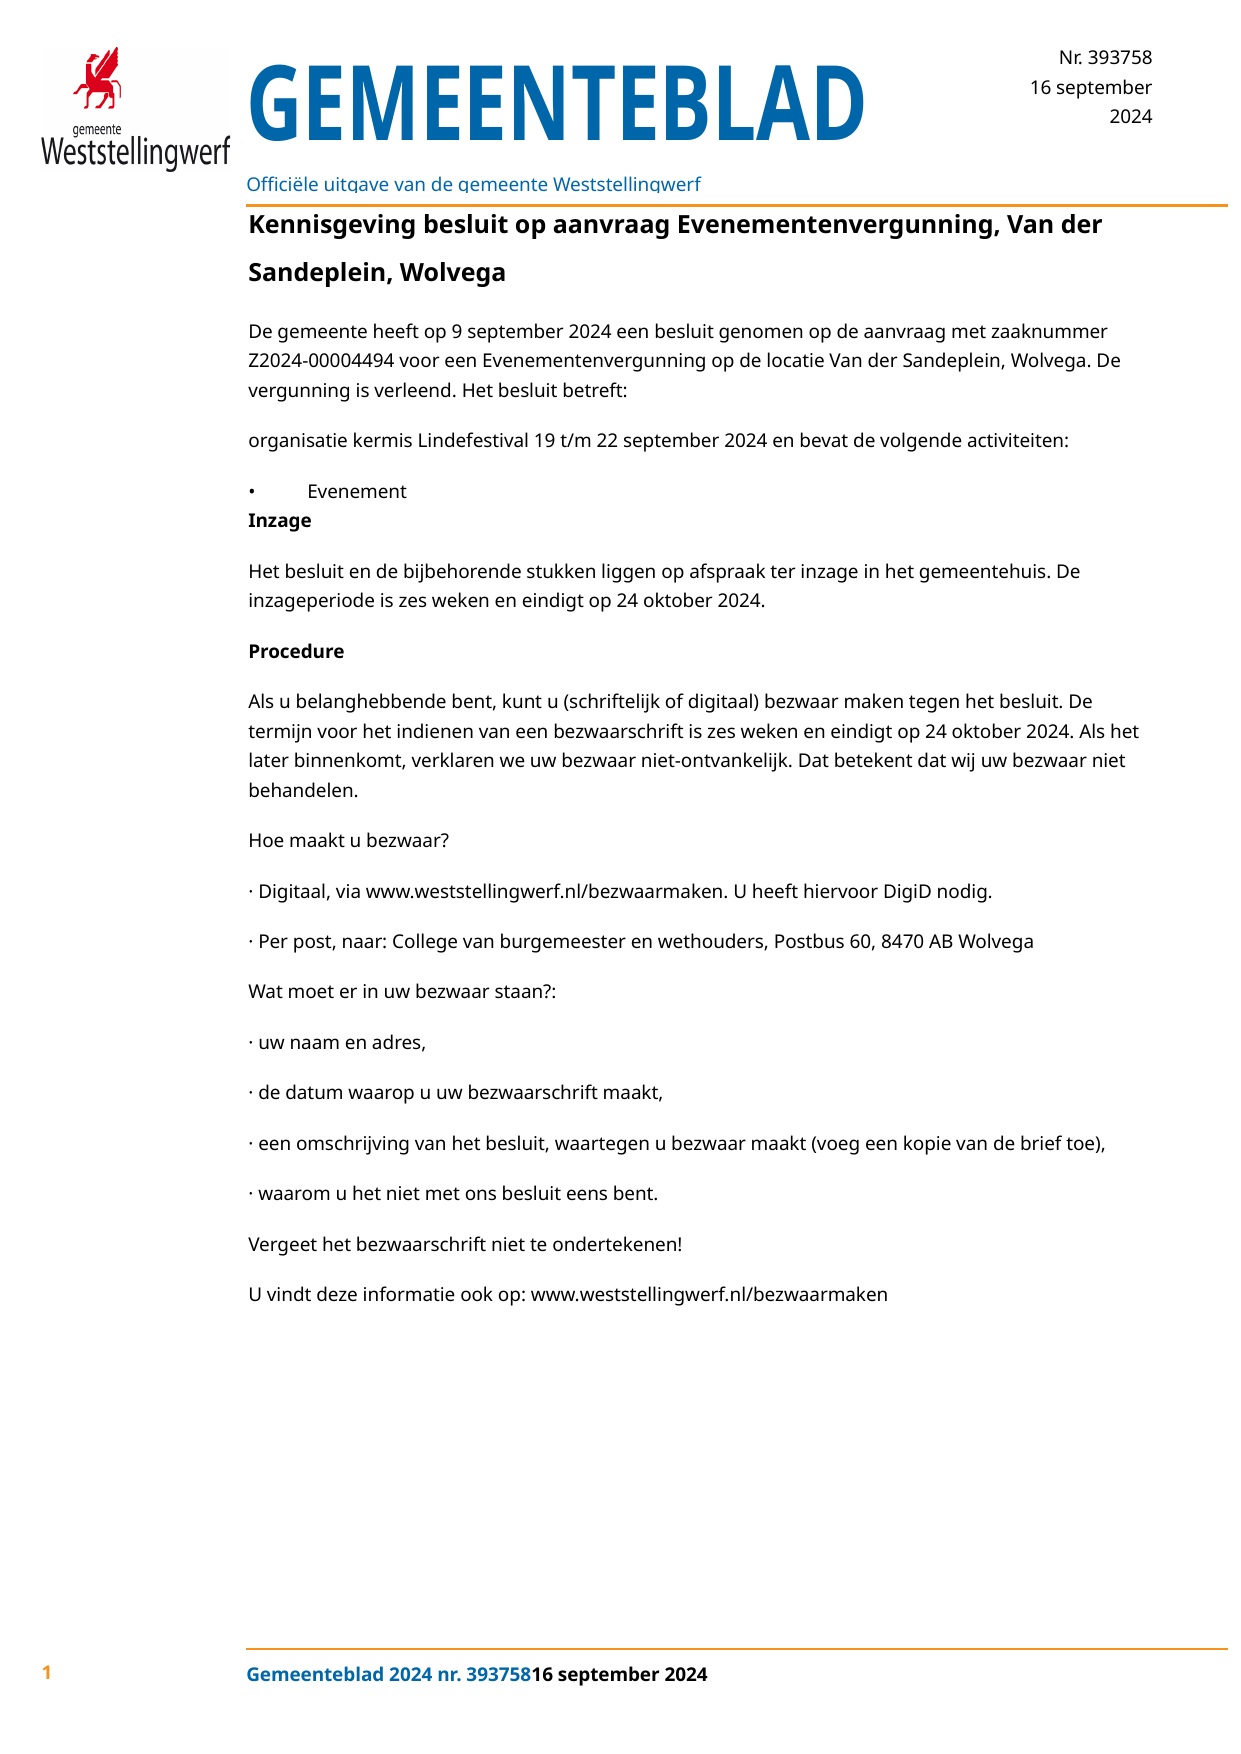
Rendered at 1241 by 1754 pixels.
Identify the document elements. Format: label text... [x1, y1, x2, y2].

text Inzage [248, 507, 1152, 533]
text · uw naam en adres, [248, 1029, 1152, 1055]
text · een omschrijving van het besluit, waartegen u bezwaar maakt (voeg een kopie van de brief toe), [248, 1130, 1152, 1156]
picture [41, 47, 231, 172]
text · Per post, naar: College van burgemeester en wethouders, Postbus 60, 8470 AB Wolvega [248, 928, 1152, 954]
text Procedure [248, 638, 1152, 664]
text U vindt deze informatie ook op: www.weststellingwerf.nl/bezwaarmaken [248, 1281, 1152, 1307]
text De gemeente heeft op 9 september 2024 een besluit genomen op de aanvraag met zaaknummer Z2024-00004494 voor een Evenementenvergunning op de locatie Van der Sandeplein, Wolvega. De vergunning is verleend. Het besluit betreft: [248, 318, 1152, 403]
text organisatie kermis Lindefestival 19 t/m 22 september 2024 en bevat de volgende activiteiten: [248, 427, 1152, 453]
text Hoe maakt u bezwaar? [248, 827, 1152, 853]
text Het besluit en de bijbehorende stukken liggen op afspraak ter inzage in het gemeentehuis. De inzageperiode is zes weken en eindigt op 24 oktober 2024. [248, 558, 1152, 613]
text Vergeet het bezwaarschrift niet te ondertekenen! [248, 1231, 1152, 1257]
text Als u belanghebbende bent, kunt u (schriftelijk of digitaal) bezwaar maken tegen het besluit. De termijn voor het indienen van een bezwaarschrift is zes weken en eindigt op 24 oktober 2024. Als het later binnenkomt, verklaren we uw bezwaar niet-ontvankelijk. Dat betekent dat wij uw bezwaar niet behandelen. [248, 688, 1152, 803]
list Evenement [248, 478, 1152, 504]
text Kennisgeving besluit op aanvraag Evenementenvergunning, Van der Sandeplein, Wolvega [248, 207, 1152, 288]
text · waarom u het niet met ons besluit eens bent. [248, 1180, 1152, 1206]
text · de datum waarop u uw bezwaarschrift maakt, [248, 1079, 1152, 1105]
text Wat moet er in uw bezwaar staan?: [248, 979, 1152, 1004]
text · Digitaal, via www.weststellingwerf.nl/bezwaarmaken. U heeft hiervoor DigiD nodig. [248, 878, 1152, 904]
